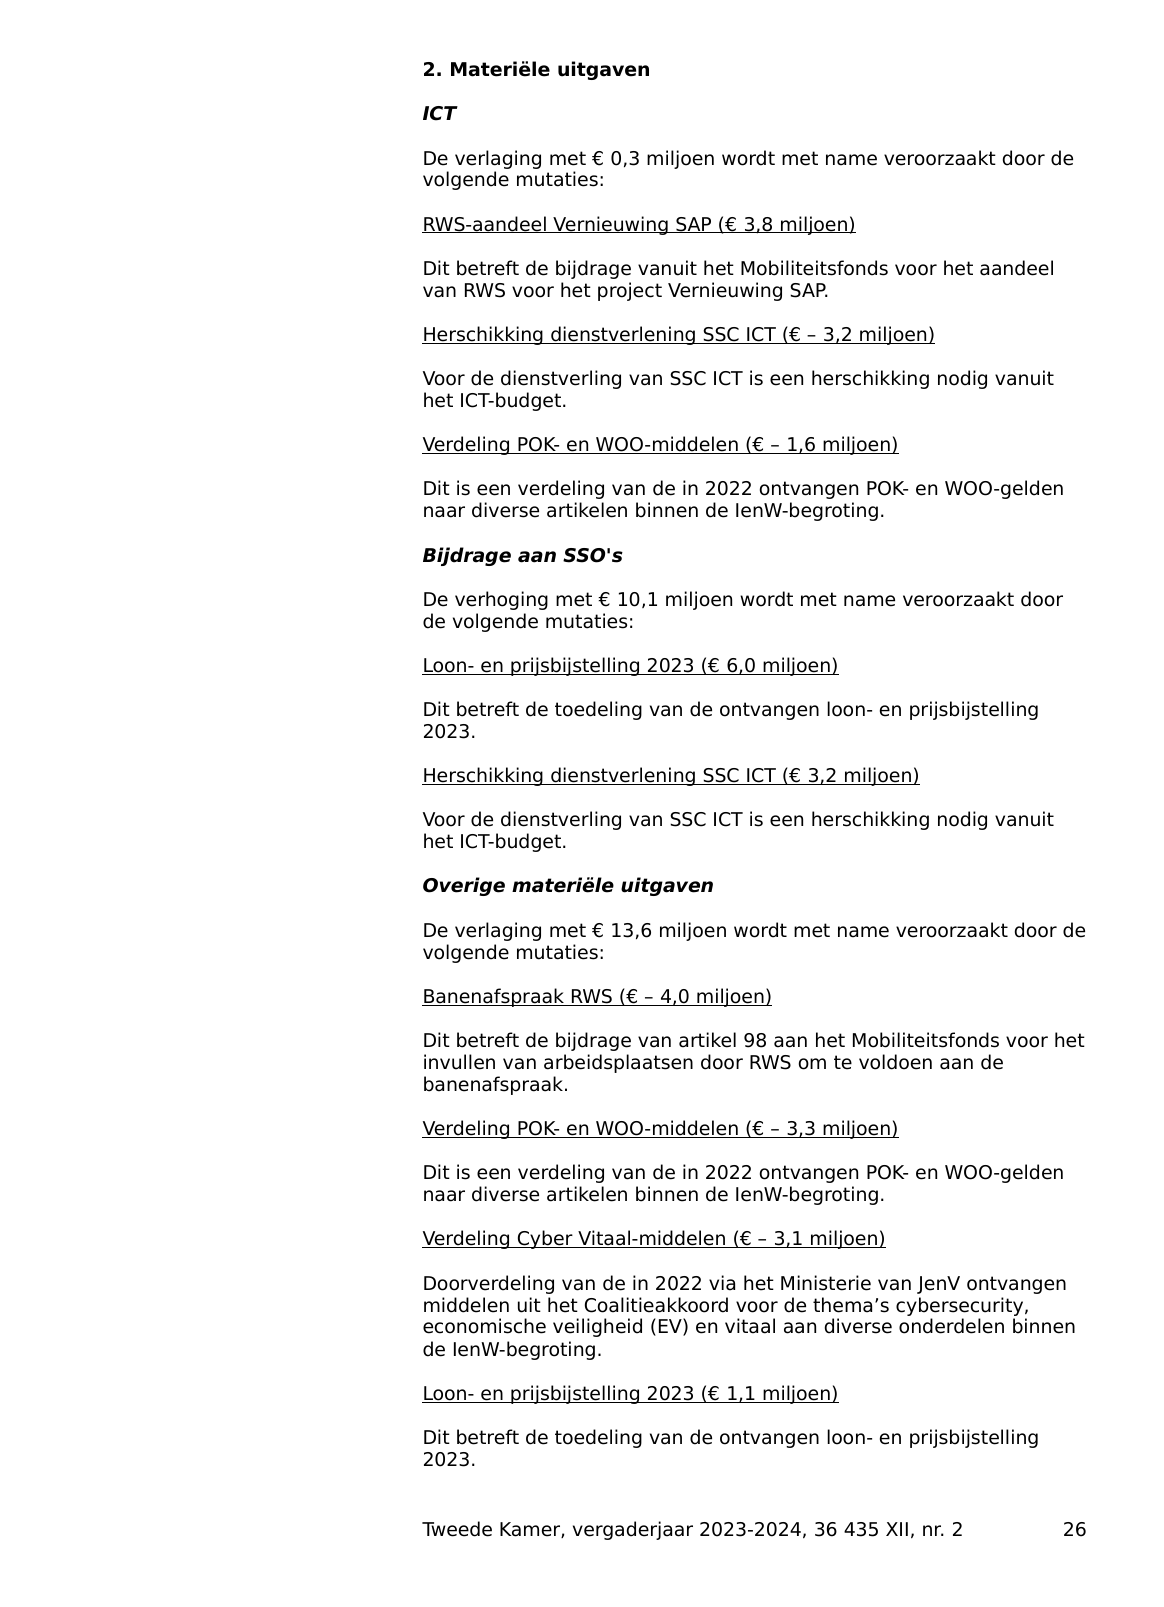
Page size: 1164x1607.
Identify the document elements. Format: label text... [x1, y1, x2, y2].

text Dit is een verdeling van de in 2022 ontvangen POK- en WOO-gelden naar diverse artikelen binnen de IenW-begroting. [422, 478, 1087, 522]
text Voor de dienstverling van SSC ICT is een herschikking nodig vanuit het ICT-budget. [422, 368, 1087, 412]
subtitle Bijdrage aan SSO's [422, 544, 1087, 566]
subtitle Loon- en prijsbijstelling 2023 (€ 1,1 miljoen) [422, 1383, 1087, 1404]
text Doorverdeling van de in 2022 via het Ministerie van JenV ontvangen middelen uit het Coalitieakkoord voor de thema’s cybersecurity, economische veiligheid (EV) en vitaal aan diverse onderdelen binnen de IenW-begroting. [422, 1272, 1087, 1360]
subtitle ICT [422, 103, 1087, 125]
text Dit betreft de toedeling van de ontvangen loon- en prijsbijstelling 2023. [422, 699, 1087, 743]
text De verlaging met € 13,6 miljoen wordt met name veroorzaakt door de volgende mutaties: [422, 919, 1087, 963]
subtitle RWS-aandeel Vernieuwing SAP (€ 3,8 miljoen) [422, 213, 1087, 236]
text De verhoging met € 10,1 miljoen wordt met name veroorzaakt door de volgende mutaties: [422, 589, 1087, 633]
subtitle Verdeling POK- en WOO-middelen (€ – 3,3 miljoen) [422, 1118, 1087, 1140]
subtitle Verdeling Cyber Vitaal-middelen (€ – 3,1 miljoen) [422, 1228, 1087, 1250]
subtitle 2. Materiële uitgaven [422, 59, 1087, 81]
text Dit betreft de toedeling van de ontvangen loon- en prijsbijstelling 2023. [422, 1427, 1087, 1471]
subtitle Banenafspraak RWS (€ – 4,0 miljoen) [422, 986, 1087, 1008]
text De verlaging met € 0,3 miljoen wordt met name veroorzaakt door de volgende mutaties: [422, 147, 1087, 191]
text Voor de dienstverling van SSC ICT is een herschikking nodig vanuit het ICT-budget. [422, 809, 1087, 853]
subtitle Verdeling POK- en WOO-middelen (€ – 1,6 miljoen) [422, 434, 1087, 456]
text Dit betreft de bijdrage van artikel 98 aan het Mobiliteitsfonds voor het invullen van arbeidsplaatsen door RWS om te voldoen aan de banenafspraak. [422, 1030, 1087, 1096]
subtitle Overige materiële uitgaven [422, 875, 1087, 897]
text Dit is een verdeling van de in 2022 ontvangen POK- en WOO-gelden naar diverse artikelen binnen de IenW-begroting. [422, 1162, 1087, 1206]
subtitle Loon- en prijsbijstelling 2023 (€ 6,0 miljoen) [422, 655, 1087, 677]
subtitle Herschikking dienstverlening SSC ICT (€ 3,2 miljoen) [422, 765, 1087, 787]
subtitle Herschikking dienstverlening SSC ICT (€ – 3,2 miljoen) [422, 324, 1087, 346]
text Dit betreft de bijdrage vanuit het Mobiliteitsfonds voor het aandeel van RWS voor het project Vernieuwing SAP. [422, 258, 1087, 302]
